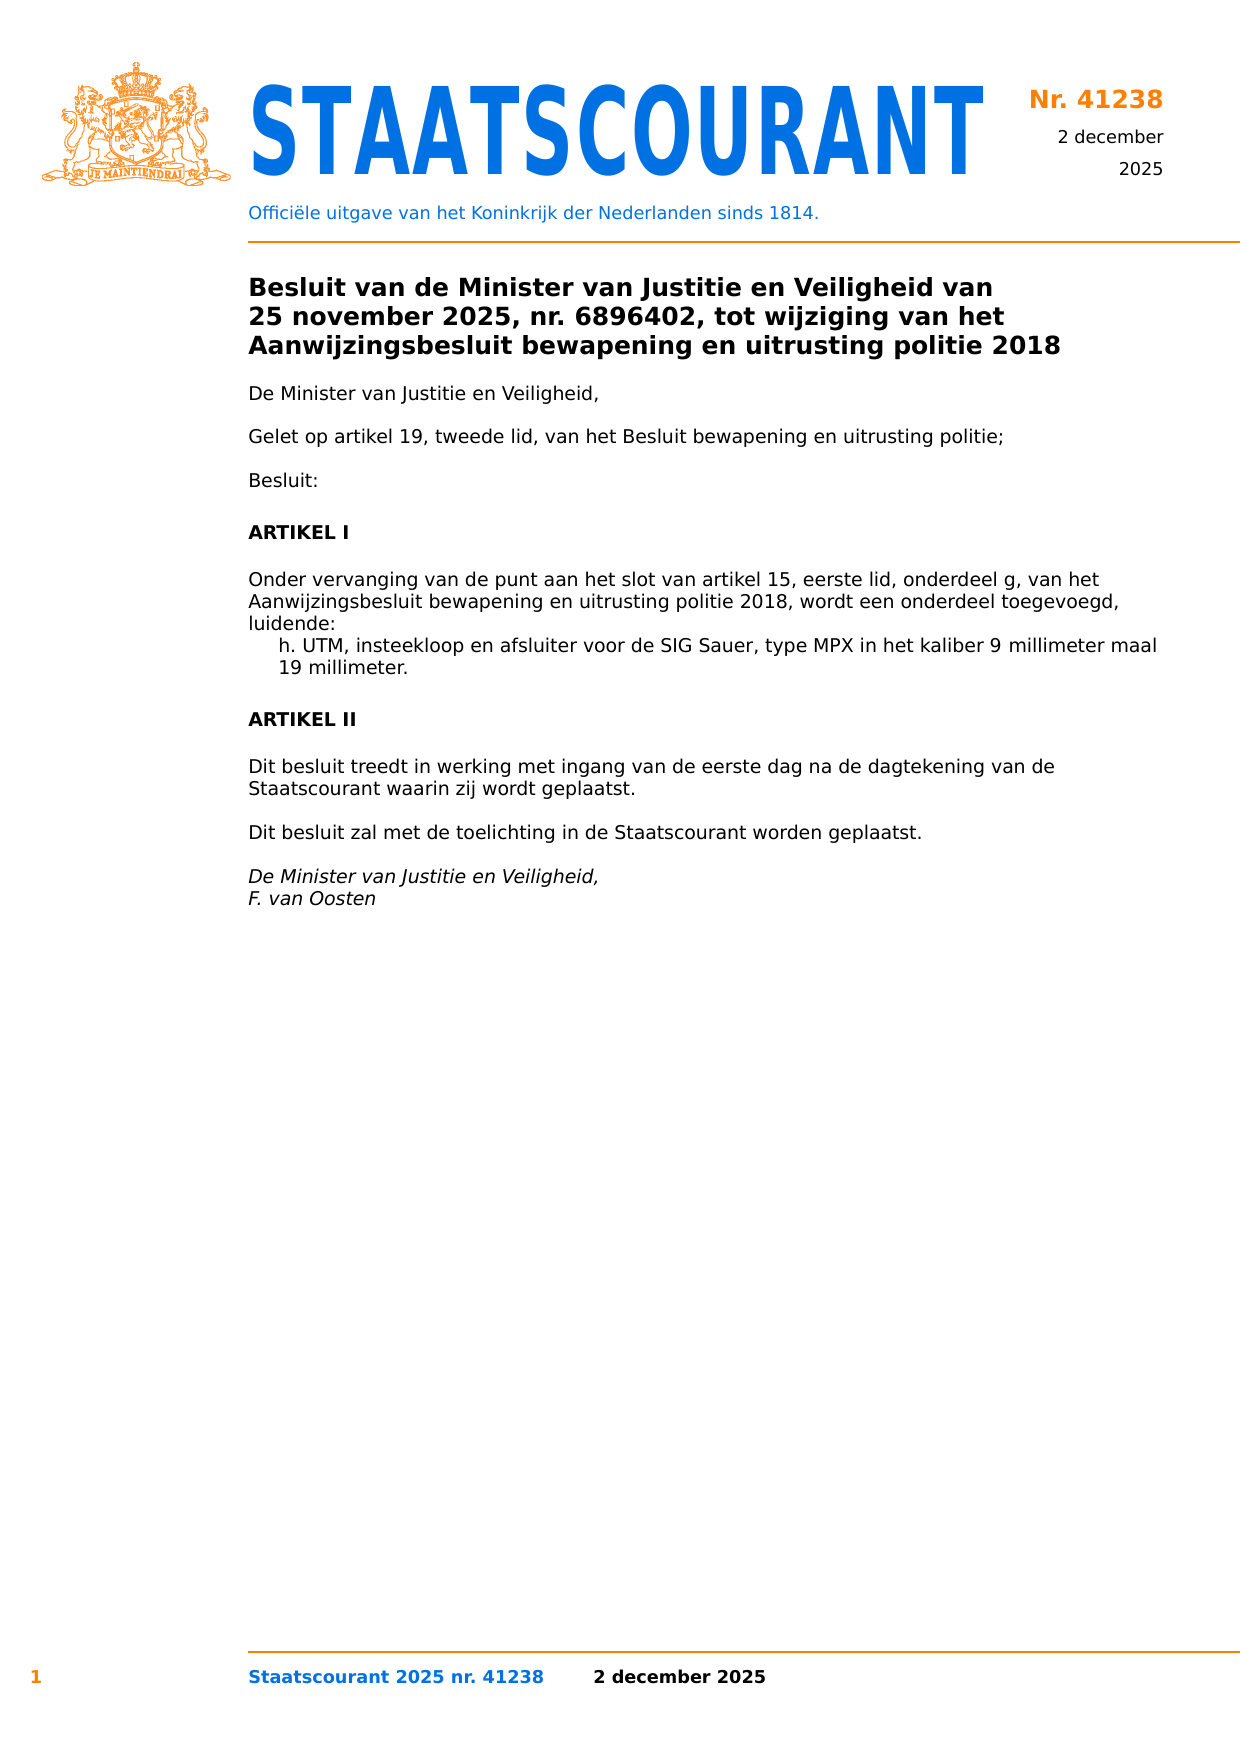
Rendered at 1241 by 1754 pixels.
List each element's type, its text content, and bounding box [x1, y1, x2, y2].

table_cell Officiële uitgave van het Koninkrijk der Nederlanden sinds 1814. [248, 203, 1240, 241]
table_cell 2 december [998, 121, 1240, 153]
table_cell 2025 [998, 153, 1240, 203]
table_header Nr. 41238 [998, 62, 1240, 121]
text Dit besluit zal met de toelichting in de Staatscourant worden geplaatst. [248, 822, 1163, 844]
text De Minister van Justitie en Veiligheid, [248, 382, 1163, 404]
text Besluit: [248, 470, 1163, 492]
subtitle ARTIKEL II [248, 709, 1163, 731]
text De Minister van Justitie en Veiligheid, F. van Oosten [248, 866, 1163, 909]
table_header [25, 62, 248, 241]
subtitle Besluit van de Minister van Justitie en Veiligheid van 25 november 2025, nr. 6896402, tot wijziging van het Aanwijzingsbesluit bewapening en uitrusting politie 2018 [248, 273, 1163, 361]
picture [41, 62, 231, 186]
text Onder vervanging van de punt aan het slot van artikel 15, eerste lid, onderdeel g, van het Aanwijzingsbesluit bewapening en uitrusting politie 2018, wordt een onderdeel toegevoegd, luidende: [248, 569, 1163, 635]
text Dit besluit treedt in werking met ingang van de eerste dag na de dagtekening van de Staatscourant waarin zij wordt geplaatst. [248, 756, 1163, 800]
table_header STAATSCOURANT [248, 62, 998, 203]
subtitle ARTIKEL I [248, 522, 1163, 544]
text Gelet op artikel 19, tweede lid, van het Besluit bewapening en uitrusting politie; [248, 426, 1163, 448]
text h. UTM, insteekloop en afsluiter voor de SIG Sauer, type MPX in het kaliber 9 millimeter maal 19 millimeter. [278, 635, 1163, 679]
